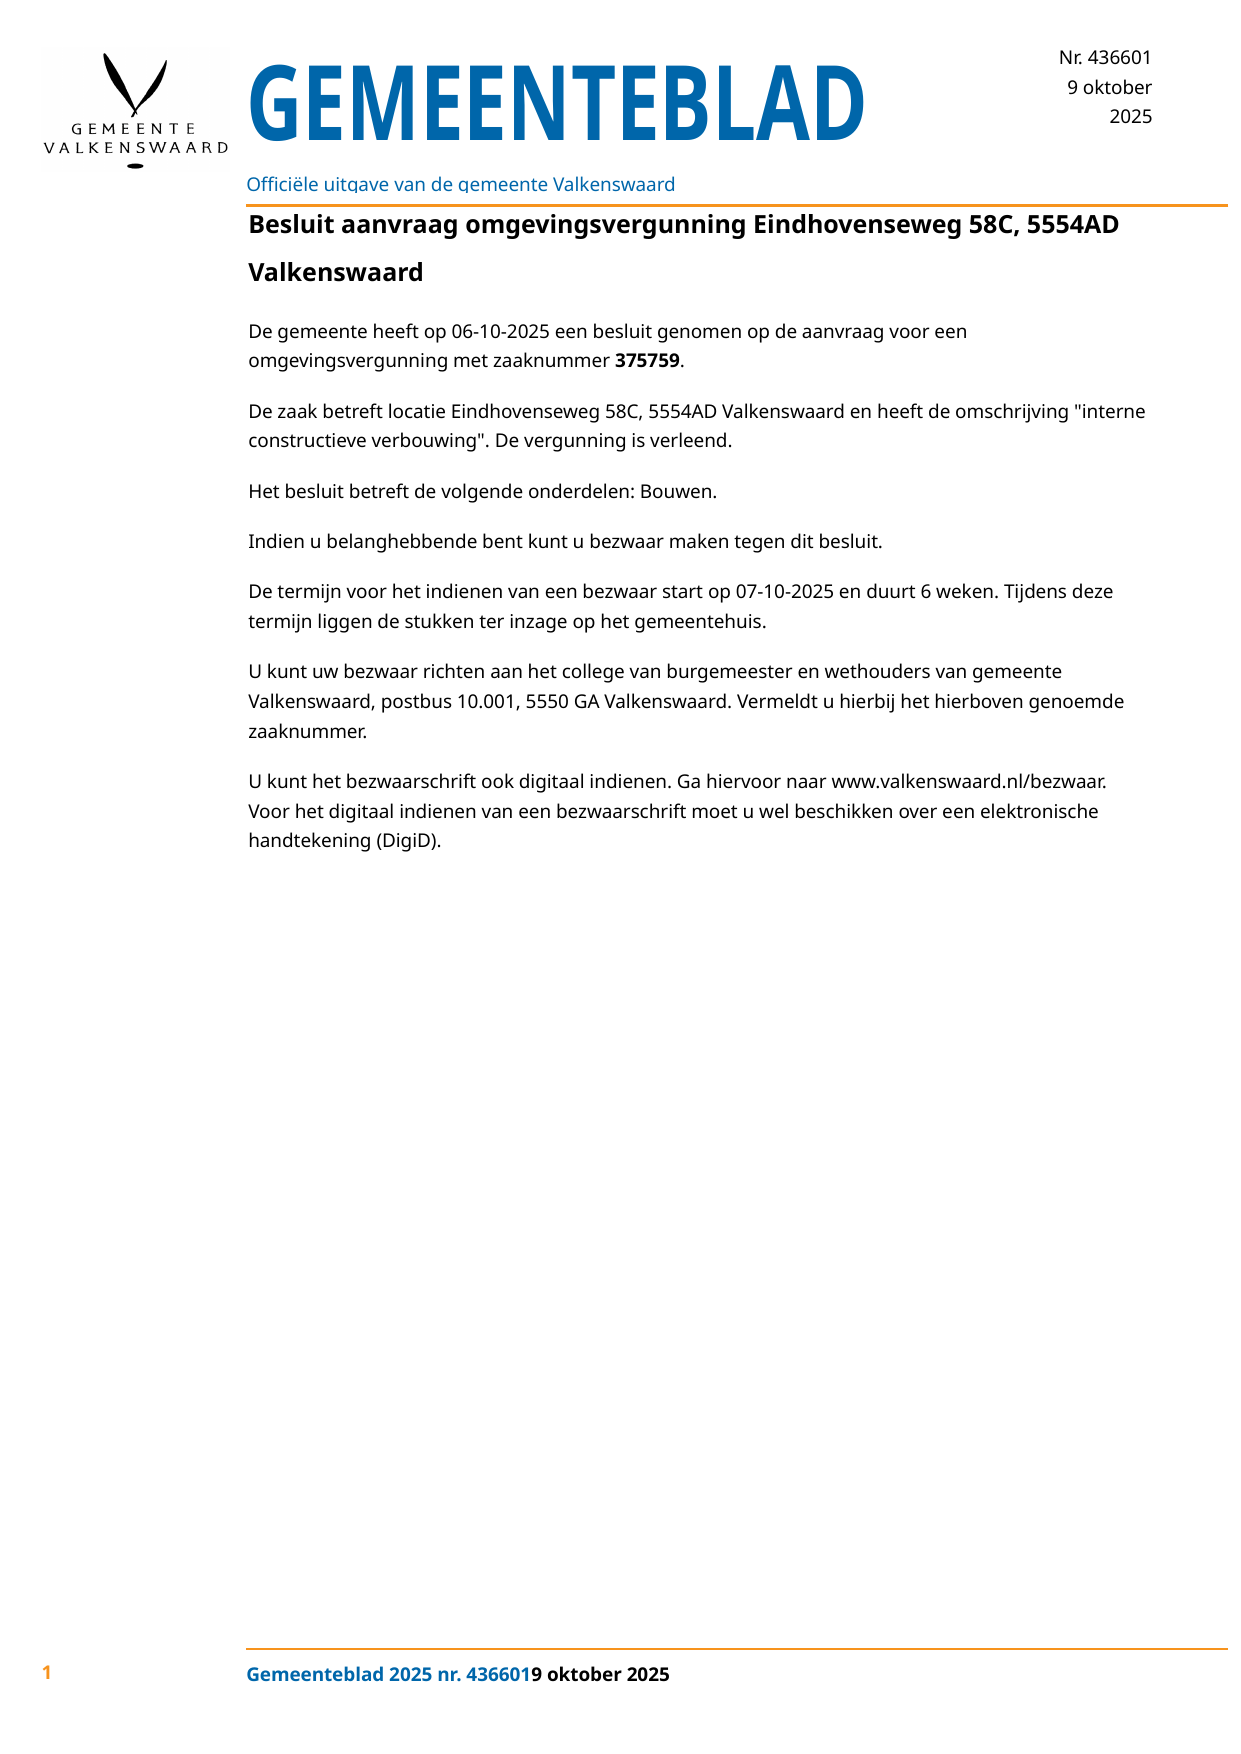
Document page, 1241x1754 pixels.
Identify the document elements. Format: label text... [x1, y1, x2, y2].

picture [41, 47, 231, 172]
text De zaak betreft locatie Eindhovenseweg 58C, 5554AD Valkenswaard en heeft de omschrijving "interne constructieve verbouwing". De vergunning is verleend. [248, 398, 1152, 453]
text Het besluit betreft de volgende onderdelen: Bouwen. [248, 478, 1152, 504]
text Besluit aanvraag omgevingsvergunning Eindhovenseweg 58C, 5554AD Valkenswaard [248, 207, 1152, 288]
text U kunt het bezwaarschrift ook digitaal indienen. Ga hiervoor naar www.valkenswaard.nl/bezwaar. Voor het digitaal indienen van een bezwaarschrift moet u wel beschikken over een elektronische handtekening (DigiD). [248, 768, 1152, 853]
text De gemeente heeft op 06-10-2025 een besluit genomen op de aanvraag voor een omgevingsvergunning met zaaknummer 375759. [248, 318, 1152, 373]
text U kunt uw bezwaar richten aan het college van burgemeester en wethouders van gemeente Valkenswaard, postbus 10.001, 5550 GA Valkenswaard. Vermeldt u hierbij het hierboven genoemde zaaknummer. [248, 659, 1152, 744]
text De termijn voor het indienen van een bezwaar start op 07-10-2025 en duurt 6 weken. Tijdens deze termijn liggen de stukken ter inzage op het gemeentehuis. [248, 579, 1152, 634]
text Indien u belanghebbende bent kunt u bezwaar maken tegen dit besluit. [248, 528, 1152, 554]
